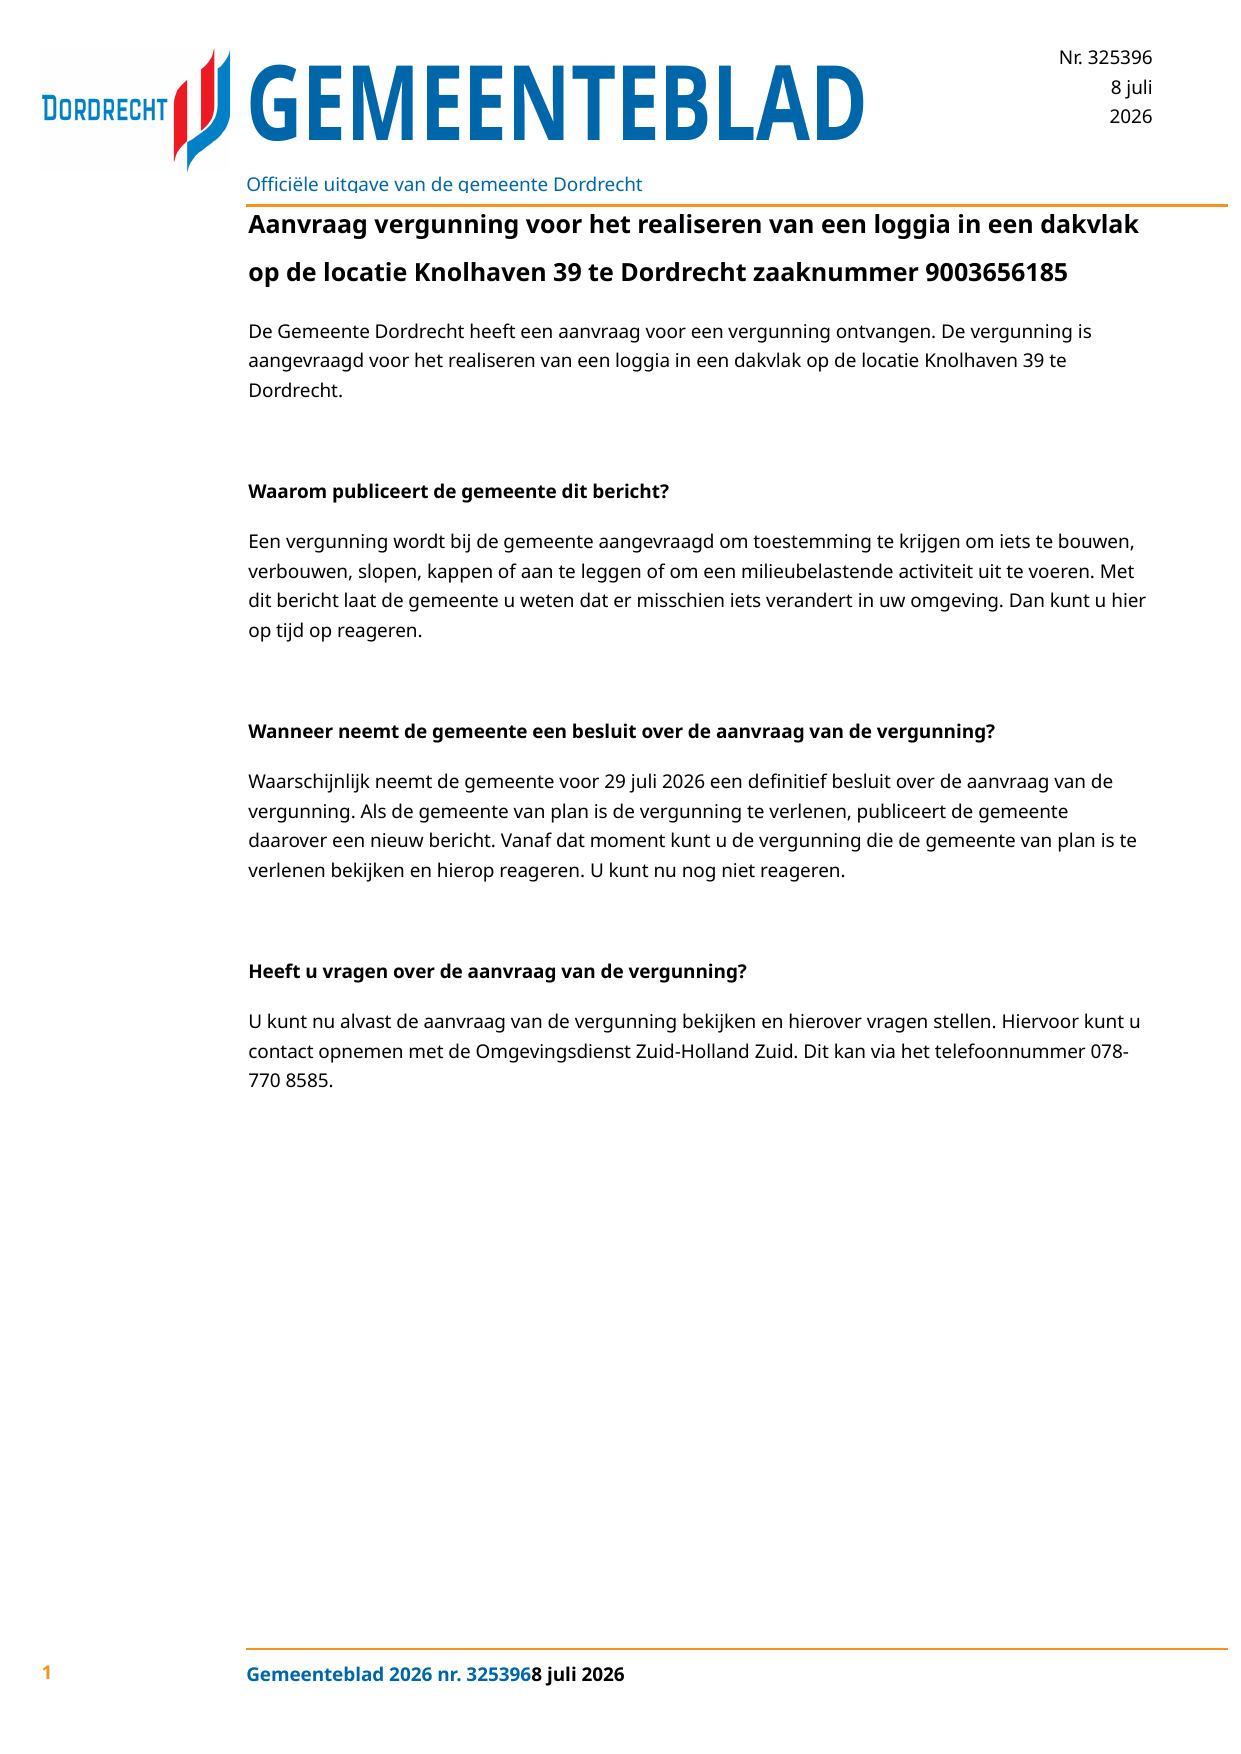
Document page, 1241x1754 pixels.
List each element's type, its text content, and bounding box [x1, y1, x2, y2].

text De Gemeente Dordrecht heeft een aanvraag voor een vergunning ontvangen. De vergunning is aangevraagd voor het realiseren van een loggia in een dakvlak op de locatie Knolhaven 39 te Dordrecht. [248, 318, 1152, 403]
text Een vergunning wordt bij de gemeente aangevraagd om toestemming te krijgen om iets te bouwen, verbouwen, slopen, kappen of aan te leggen of om een milieubelastende activiteit uit te voeren. Met dit bericht laat de gemeente u weten dat er misschien iets verandert in uw omgeving. Dan kunt u hier op tijd op reageren. [248, 528, 1152, 643]
text Aanvraag vergunning voor het realiseren van een loggia in een dakvlak op de locatie Knolhaven 39 te Dordrecht zaaknummer 9003656185 [248, 207, 1152, 288]
text U kunt nu alvast de aanvraag van de vergunning bekijken en hierover vragen stellen. Hiervoor kunt u contact opnemen met de Omgevingsdienst Zuid-Holland Zuid. Dit kan via het telefoonnummer 078-770 8585. [248, 1008, 1152, 1093]
text Waarom publiceert de gemeente dit bericht? [248, 478, 1152, 504]
picture [41, 47, 231, 172]
text Waarschijnlijk neemt de gemeente voor 29 juli 2026 een definitief besluit over de aanvraag van de vergunning. Als de gemeente van plan is de vergunning te verlenen, publiceert de gemeente daarover een nieuw bericht. Vanaf dat moment kunt u de vergunning die de gemeente van plan is te verlenen bekijken en hierop reageren. U kunt nu nog niet reageren. [248, 768, 1152, 883]
text Wanneer neemt de gemeente een besluit over de aanvraag van de vergunning? [248, 718, 1152, 744]
text Heeft u vragen over de aanvraag van de vergunning? [248, 958, 1152, 984]
